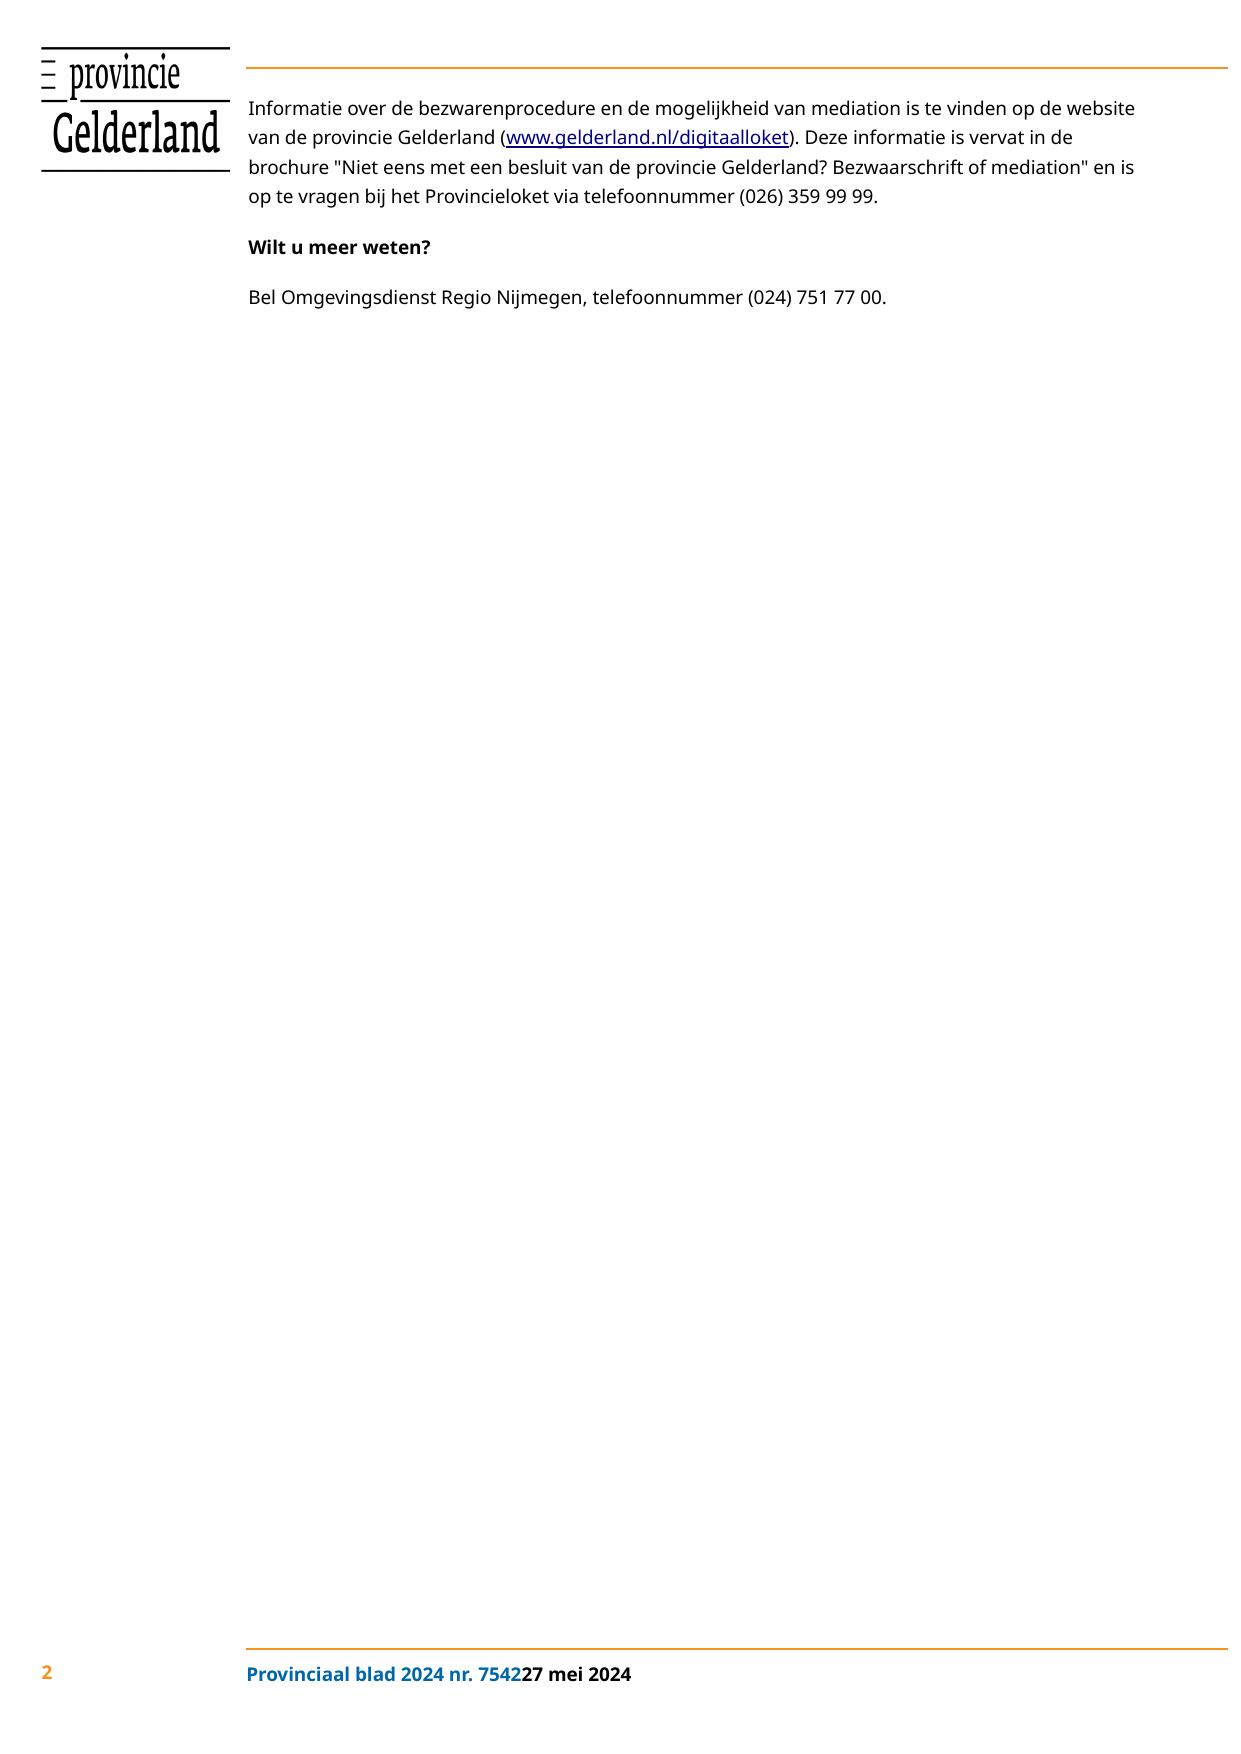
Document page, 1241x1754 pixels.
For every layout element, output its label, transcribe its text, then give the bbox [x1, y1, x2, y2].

picture [41, 47, 231, 172]
text Bel Omgevingsdienst Regio Nijmegen, telefoonnummer (024) 751 77 00. [248, 284, 1152, 310]
text Informatie over de bezwarenprocedure en de mogelijkheid van mediation is te vinden op de website van de provincie Gelderland (www.gelderland.nl/digitaalloket). Deze informatie is vervat in de brochure "Niet eens met een besluit van de provincie Gelderland? Bezwaarschrift of mediation" en is op te vragen bij het Provincieloket via telefoonnummer (026) 359 99 99. [248, 95, 1152, 209]
text Wilt u meer weten? [248, 234, 1152, 260]
